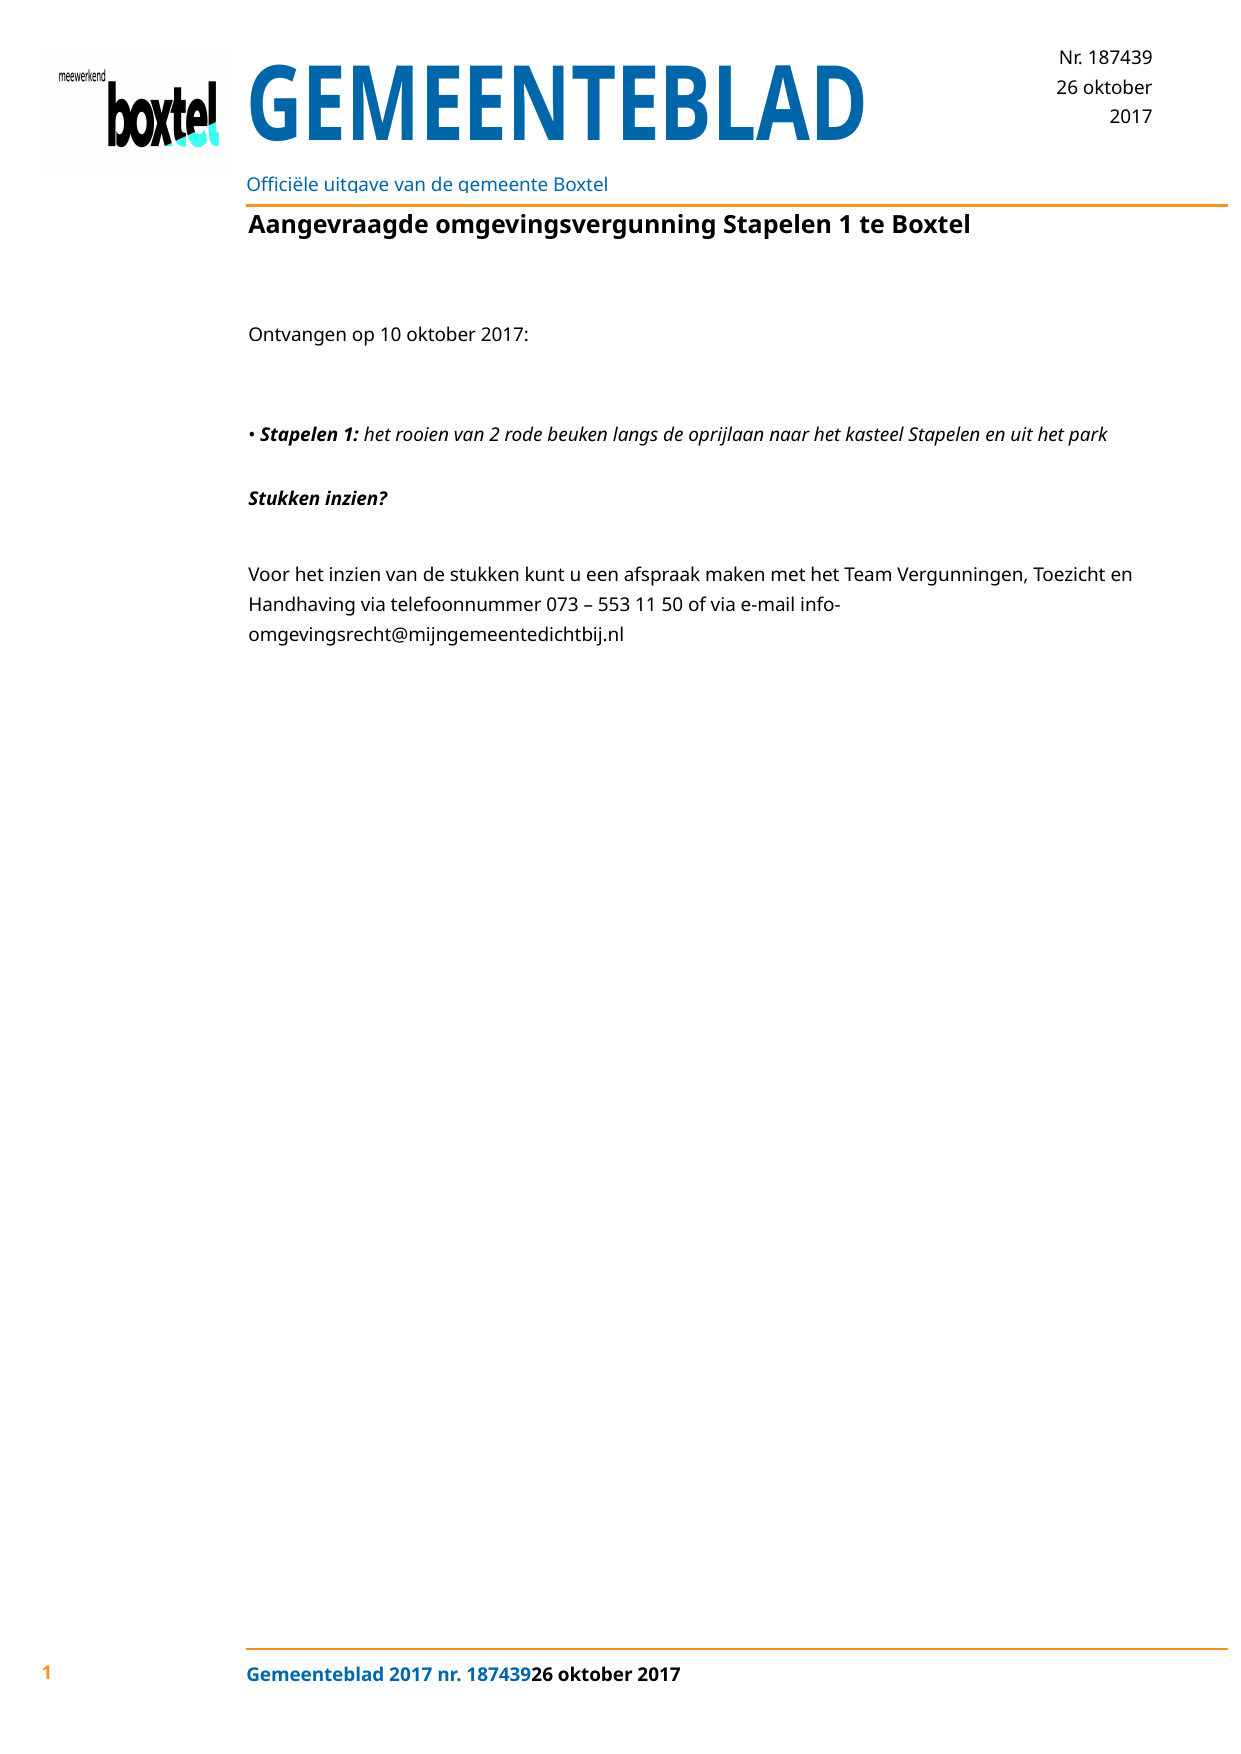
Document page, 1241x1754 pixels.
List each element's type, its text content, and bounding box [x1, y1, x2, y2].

picture [41, 47, 231, 172]
text Aangevraagde omgevingsvergunning Stapelen 1 te Boxtel [248, 207, 1152, 241]
text Ontvangen op 10 oktober 2017: [248, 321, 1152, 346]
text • Stapelen 1: het rooien van 2 rode beuken langs de oprijlaan naar het kasteel Stapelen en uit het park [248, 422, 1152, 447]
text Voor het inzien van de stukken kunt u een afspraak maken met het Team Vergunningen, Toezicht en Handhaving via telefoonnummer 073 – 553 11 50 of via e-mail info-omgevingsrecht@mijngemeentedichtbij.nl [248, 562, 1152, 647]
text Stukken inzien? [248, 486, 1152, 511]
